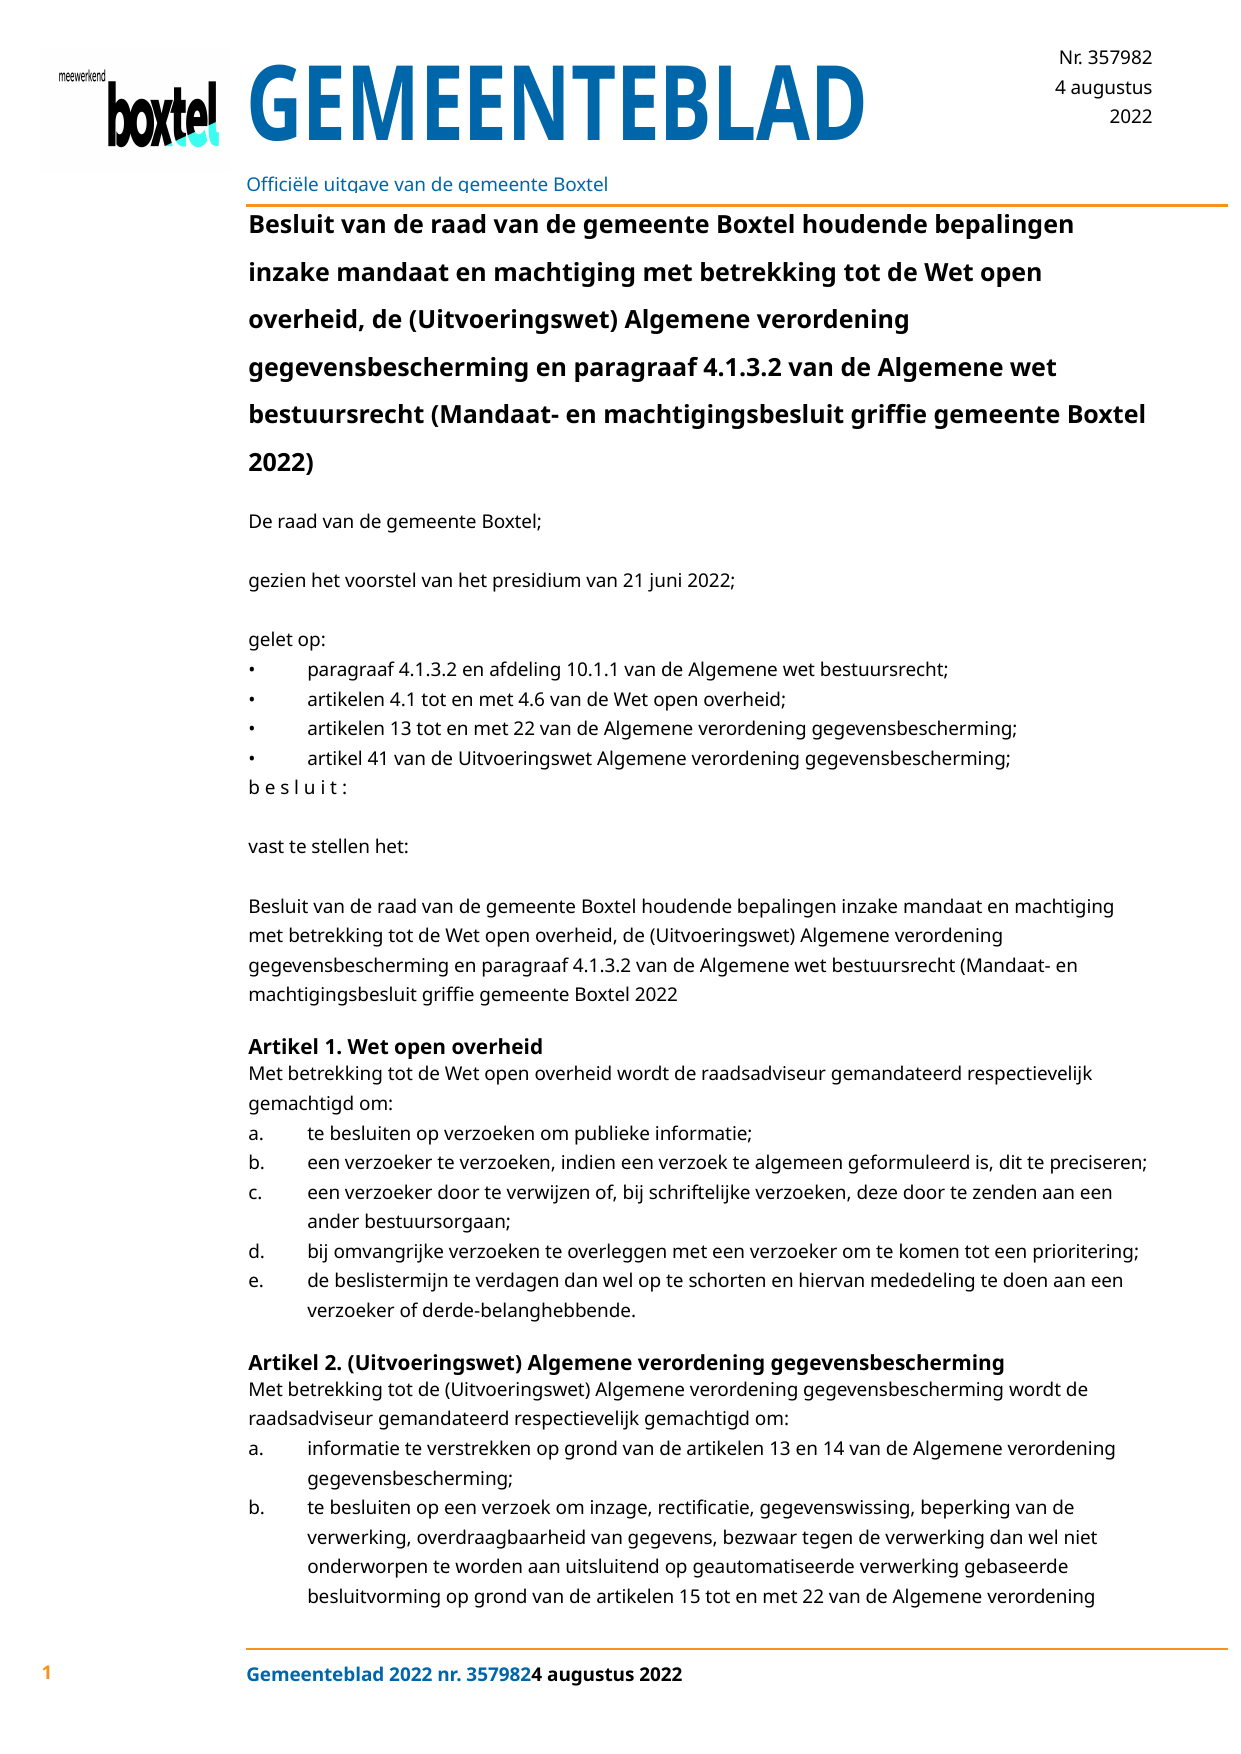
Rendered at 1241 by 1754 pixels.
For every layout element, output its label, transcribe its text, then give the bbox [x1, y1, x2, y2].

list informatie te verstrekken op grond van de artikelen 13 en 14 van de Algemene verordening gegevensbescherming; [248, 1435, 1152, 1491]
text Besluit van de raad van de gemeente Boxtel houdende bepalingen inzake mandaat en machtiging met betrekking tot de Wet open overheid, de (Uitvoeringswet) Algemene verordening gegevensbescherming en paragraaf 4.1.3.2 van de Algemene wet bestuursrecht (Mandaat- en machtigingsbesluit griffie gemeente Boxtel 2022 [248, 893, 1152, 1007]
list een verzoeker te verzoeken, indien een verzoek te algemeen geformuleerd is, dit te preciseren; [248, 1149, 1152, 1175]
picture [41, 47, 231, 172]
list te besluiten op een verzoek om inzage, rectificatie, gegevenswissing, beperking van de verwerking, overdraagbaarheid van gegevens, bezwaar tegen de verwerking dan wel niet onderworpen te worden aan uitsluitend op geautomatiseerde verwerking gebaseerde besluitvorming op grond van de artikelen 15 tot en met 22 van de Algemene verordening [248, 1494, 1152, 1609]
text vast te stellen het: [248, 834, 1152, 859]
list artikelen 4.1 tot en met 4.6 van de Wet open overheid; [248, 686, 1152, 712]
text De raad van de gemeente Boxtel; [248, 508, 1152, 534]
text Met betrekking tot de Wet open overheid wordt de raadsadviseur gemandateerd respectievelijk gemachtigd om: [248, 1061, 1152, 1116]
list artikel 41 van de Uitvoeringswet Algemene verordening gegevensbescherming; [248, 745, 1152, 771]
text Artikel 2. (Uitvoeringswet) Algemene verordening gegevensbescherming [248, 1348, 1152, 1376]
list artikelen 13 tot en met 22 van de Algemene verordening gegevensbescherming; [248, 715, 1152, 741]
text gezien het voorstel van het presidium van 21 juni 2022; [248, 567, 1152, 593]
list de beslistermijn te verdagen dan wel op te schorten en hiervan mededeling te doen aan een verzoeker of derde-belanghebbende. [248, 1268, 1152, 1323]
text Met betrekking tot de (Uitvoeringswet) Algemene verordening gegevensbescherming wordt de raadsadviseur gemandateerd respectievelijk gemachtigd om: [248, 1376, 1152, 1431]
text gelet op: [248, 627, 1152, 652]
list bij omvangrijke verzoeken te overleggen met een verzoeker om te komen tot een prioritering; [248, 1238, 1152, 1264]
list paragraaf 4.1.3.2 en afdeling 10.1.1 van de Algemene wet bestuursrecht; [248, 656, 1152, 682]
text Besluit van de raad van de gemeente Boxtel houdende bepalingen inzake mandaat en machtiging met betrekking tot de Wet open overheid, de (Uitvoeringswet) Algemene verordening gegevensbescherming en paragraaf 4.1.3.2 van de Algemene wet bestuursrecht (Mandaat- en machtigingsbesluit griffie gemeente Boxtel 2022) [248, 207, 1152, 479]
list een verzoeker door te verwijzen of, bij schriftelijke verzoeken, deze door te zenden aan een ander bestuursorgaan; [248, 1179, 1152, 1234]
text b e s l u i t : [248, 774, 1152, 800]
list te besluiten op verzoeken om publieke informatie; [248, 1120, 1152, 1145]
text Artikel 1. Wet open overheid [248, 1032, 1152, 1061]
